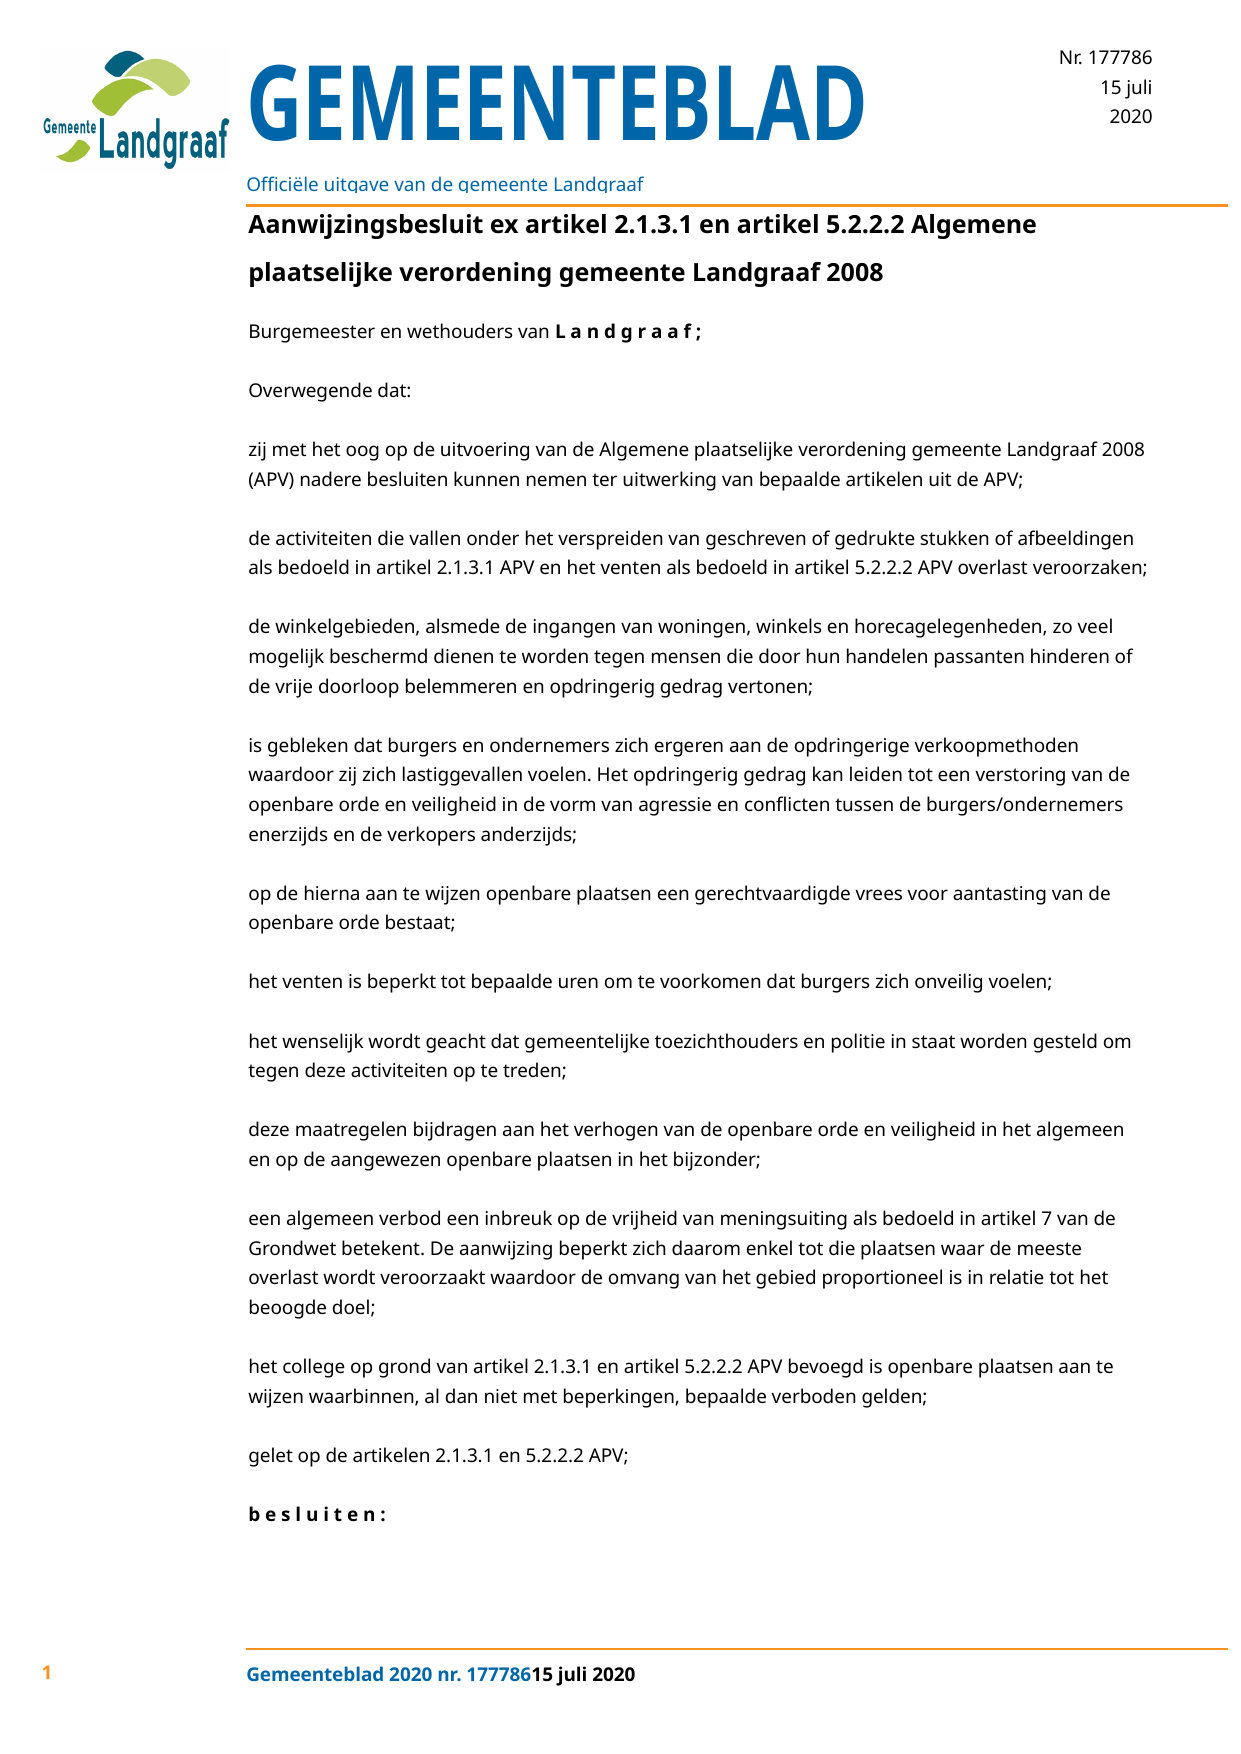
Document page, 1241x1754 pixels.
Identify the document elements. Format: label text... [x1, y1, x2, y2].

text deze maatregelen bijdragen aan het verhogen van de openbare orde en veiligheid in het algemeen en op de aangewezen openbare plaatsen in het bijzonder; [248, 1117, 1152, 1172]
text gelet op de artikelen 2.1.3.1 en 5.2.2.2 APV; [248, 1442, 1152, 1468]
text de activiteiten die vallen onder het verspreiden van geschreven of gedrukte stukken of afbeeldingen als bedoeld in artikel 2.1.3.1 APV en het venten als bedoeld in artikel 5.2.2.2 APV overlast veroorzaken; [248, 525, 1152, 580]
text zij met het oog op de uitvoering van de Algemene plaatselijke verordening gemeente Landgraaf 2008 (APV) nadere besluiten kunnen nemen ter uitwerking van bepaalde artikelen uit de APV; [248, 436, 1152, 492]
text Aanwijzingsbesluit ex artikel 2.1.3.1 en artikel 5.2.2.2 Algemene plaatselijke verordening gemeente Landgraaf 2008 [248, 207, 1152, 288]
text het venten is beperkt tot bepaalde uren om te voorkomen dat burgers zich onveilig voelen; [248, 969, 1152, 994]
text Burgemeester en wethouders van L a n d g r a a f ; [248, 318, 1152, 344]
text een algemeen verbod een inbreuk op de vrijheid van meningsuiting als bedoeld in artikel 7 van de Grondwet betekent. De aanwijzing beperkt zich daarom enkel tot die plaatsen waar de meeste overlast wordt veroorzaakt waardoor de omvang van het gebied proportioneel is in relatie tot het beoogde doel; [248, 1205, 1152, 1320]
text Overwegende dat: [248, 377, 1152, 403]
text is gebleken dat burgers en ondernemers zich ergeren aan de opdringerige verkoopmethoden waardoor zij zich lastiggevallen voelen. Het opdringerig gedrag kan leiden tot een verstoring van de openbare orde en veiligheid in de vorm van agressie en conflicten tussen de burgers/ondernemers enerzijds en de verkopers anderzijds; [248, 732, 1152, 847]
text het wenselijk wordt geacht dat gemeentelijke toezichthouders en politie in staat worden gesteld om tegen deze activiteiten op te treden; [248, 1028, 1152, 1083]
text op de hierna aan te wijzen openbare plaatsen een gerechtvaardigde vrees voor aantasting van de openbare orde bestaat; [248, 880, 1152, 935]
text de winkelgebieden, alsmede de ingangen van woningen, winkels en horecagelegenheden, zo veel mogelijk beschermd dienen te worden tegen mensen die door hun handelen passanten hinderen of de vrije doorloop belemmeren en opdringerig gedrag vertonen; [248, 614, 1152, 699]
picture [41, 47, 231, 172]
text b e s l u i t e n : [248, 1501, 1152, 1527]
text het college op grond van artikel 2.1.3.1 en artikel 5.2.2.2 APV bevoegd is openbare plaatsen aan te wijzen waarbinnen, al dan niet met beperkingen, bepaalde verboden gelden; [248, 1353, 1152, 1409]
